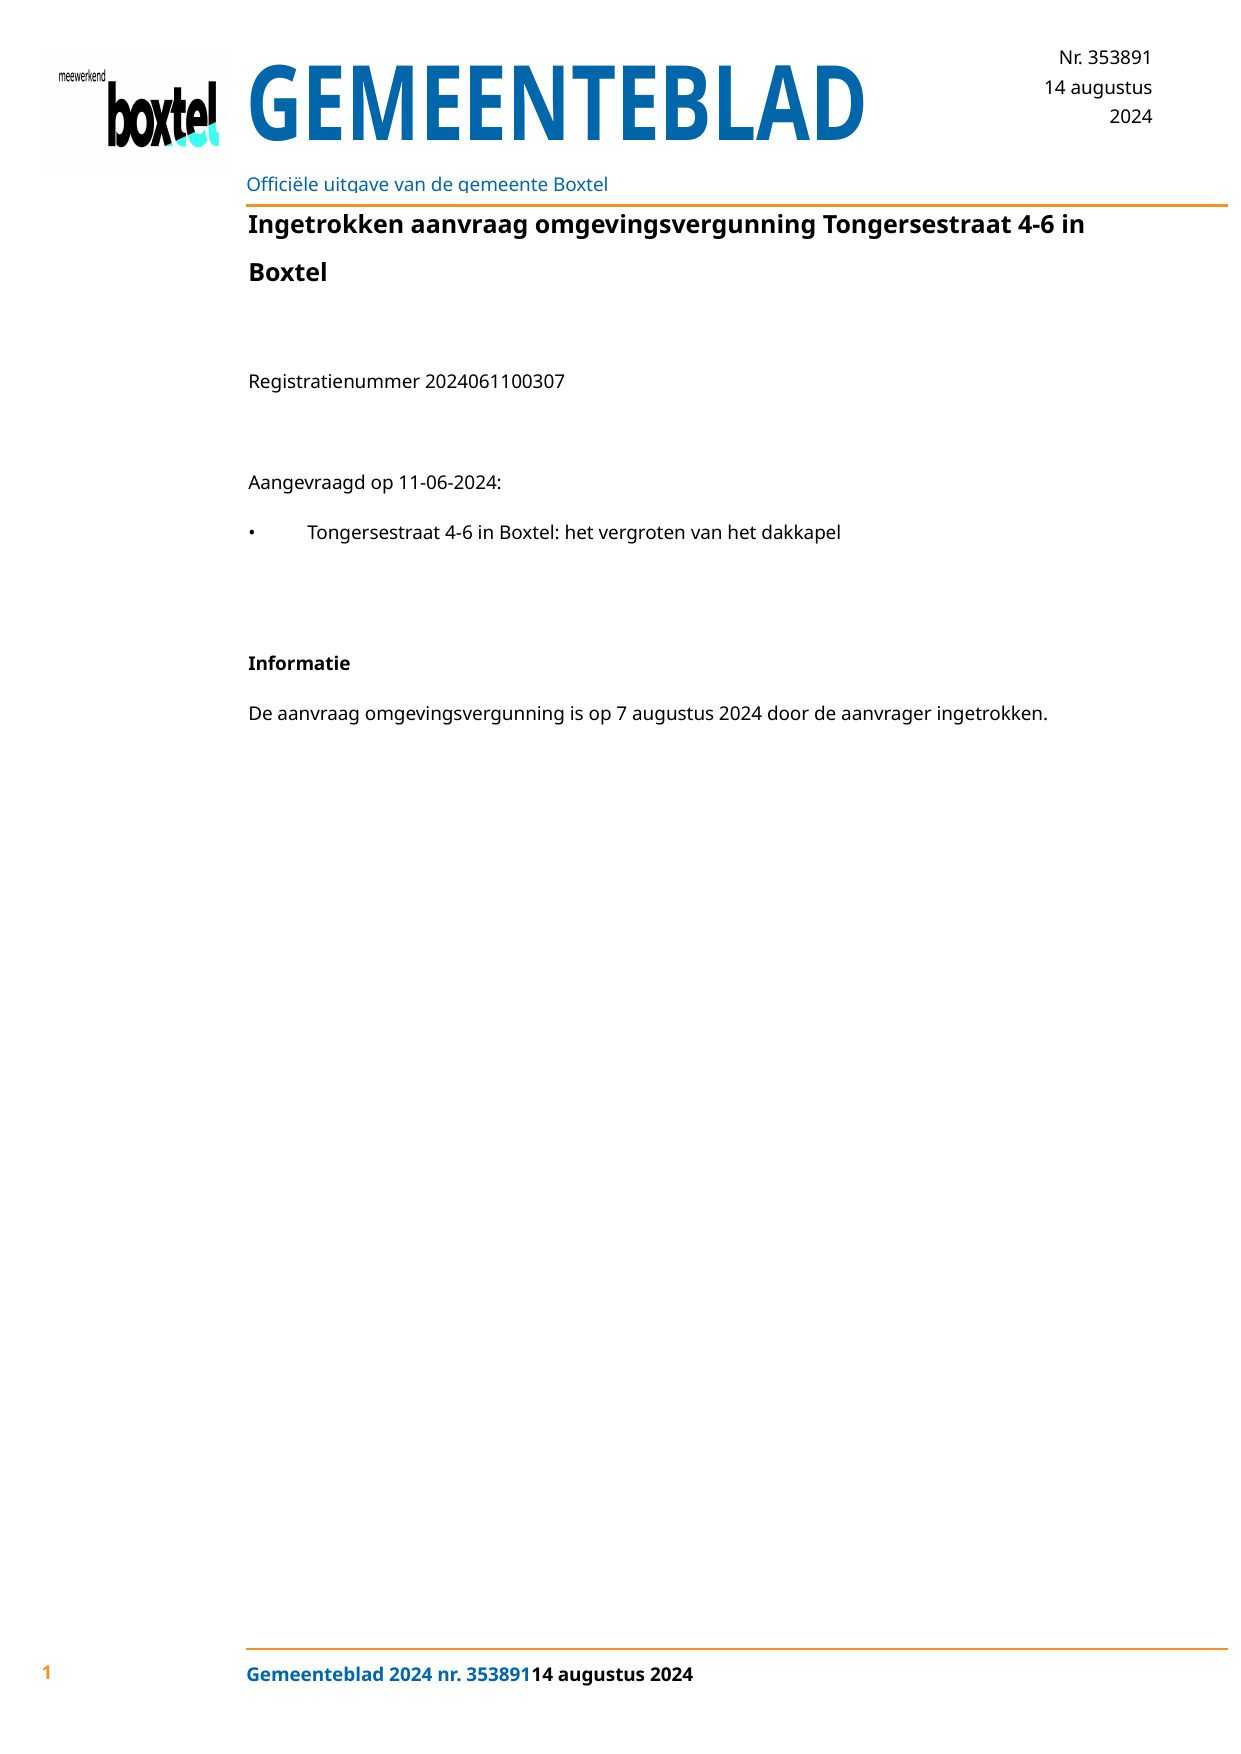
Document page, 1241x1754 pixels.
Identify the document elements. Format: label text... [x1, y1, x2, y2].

picture [41, 47, 231, 172]
text De aanvraag omgevingsvergunning is op 7 augustus 2024 door de aanvrager ingetrokken. [248, 700, 1152, 726]
text Informatie [248, 650, 1152, 676]
list Tongersestraat 4-6 in Boxtel: het vergroten van het dakkapel [248, 519, 1152, 545]
text Ingetrokken aanvraag omgevingsvergunning Tongersestraat 4-6 in Boxtel [248, 207, 1152, 288]
text Registratienummer 2024061100307 [248, 368, 1152, 394]
text Aangevraagd op 11-06-2024: [248, 469, 1152, 495]
